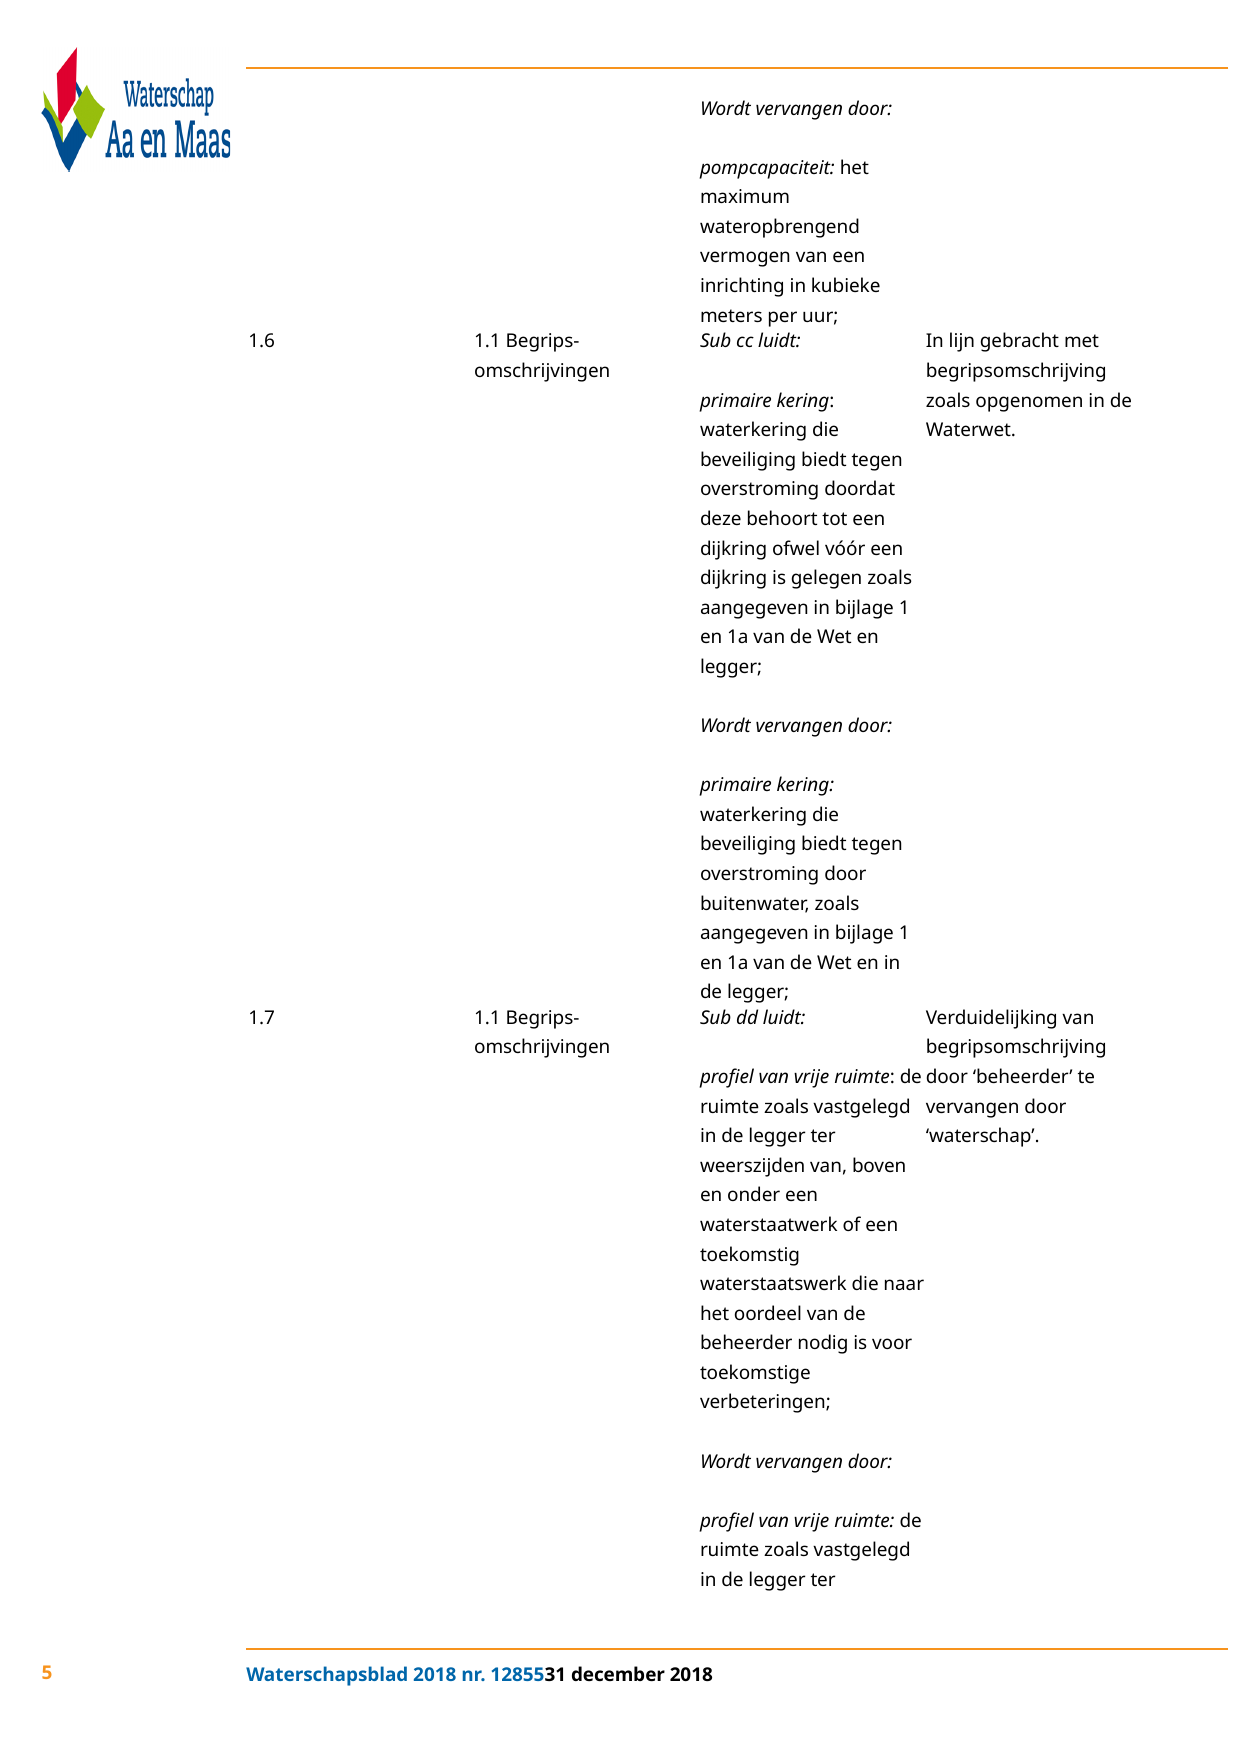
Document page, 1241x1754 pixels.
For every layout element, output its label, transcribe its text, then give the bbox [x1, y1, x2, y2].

table_cell [474, 95, 700, 328]
picture [41, 47, 231, 172]
table_cell Wordt vervangen door: pompcapaciteit: het maximum wateropbrengend vermogen van een inrichting in kubieke meters per uur; [700, 95, 926, 328]
table_cell 1.7 [248, 1004, 474, 1592]
table_cell 1.1 Begrips-omschrijvingen [474, 328, 700, 1004]
table_cell 1.6 [248, 328, 474, 1004]
table_cell [926, 95, 1152, 328]
table_cell [248, 95, 474, 328]
table_cell Verduidelijking van begripsomschrijving door ‘beheerder’ te vervangen door ‘waterschap’. [926, 1004, 1152, 1592]
table_cell In lijn gebracht met begripsomschrijving zoals opgenomen in de Waterwet. [926, 328, 1152, 1004]
table_cell Sub cc luidt: primaire kering: waterkering die beveiliging biedt tegen overstroming doordat deze behoort tot een dijkring ofwel vóór een dijkring is gelegen zoals aangegeven in bijlage 1 en 1a van de Wet en legger; Wordt vervangen door: primaire kering: waterkering die beveiliging biedt tegen overstroming door buitenwater, zoals aangegeven in bijlage 1 en 1a van de Wet en in de legger; [700, 328, 926, 1004]
table_cell 1.1 Begrips-omschrijvingen [474, 1004, 700, 1592]
table_cell Sub dd luidt: profiel van vrije ruimte: de ruimte zoals vastgelegd in de legger ter weerszijden van, boven en onder een waterstaatwerk of een toekomstig waterstaatswerk die naar het oordeel van de beheerder nodig is voor toekomstige verbeteringen; Wordt vervangen door: profiel van vrije ruimte: de ruimte zoals vastgelegd in de legger ter [700, 1004, 926, 1592]
